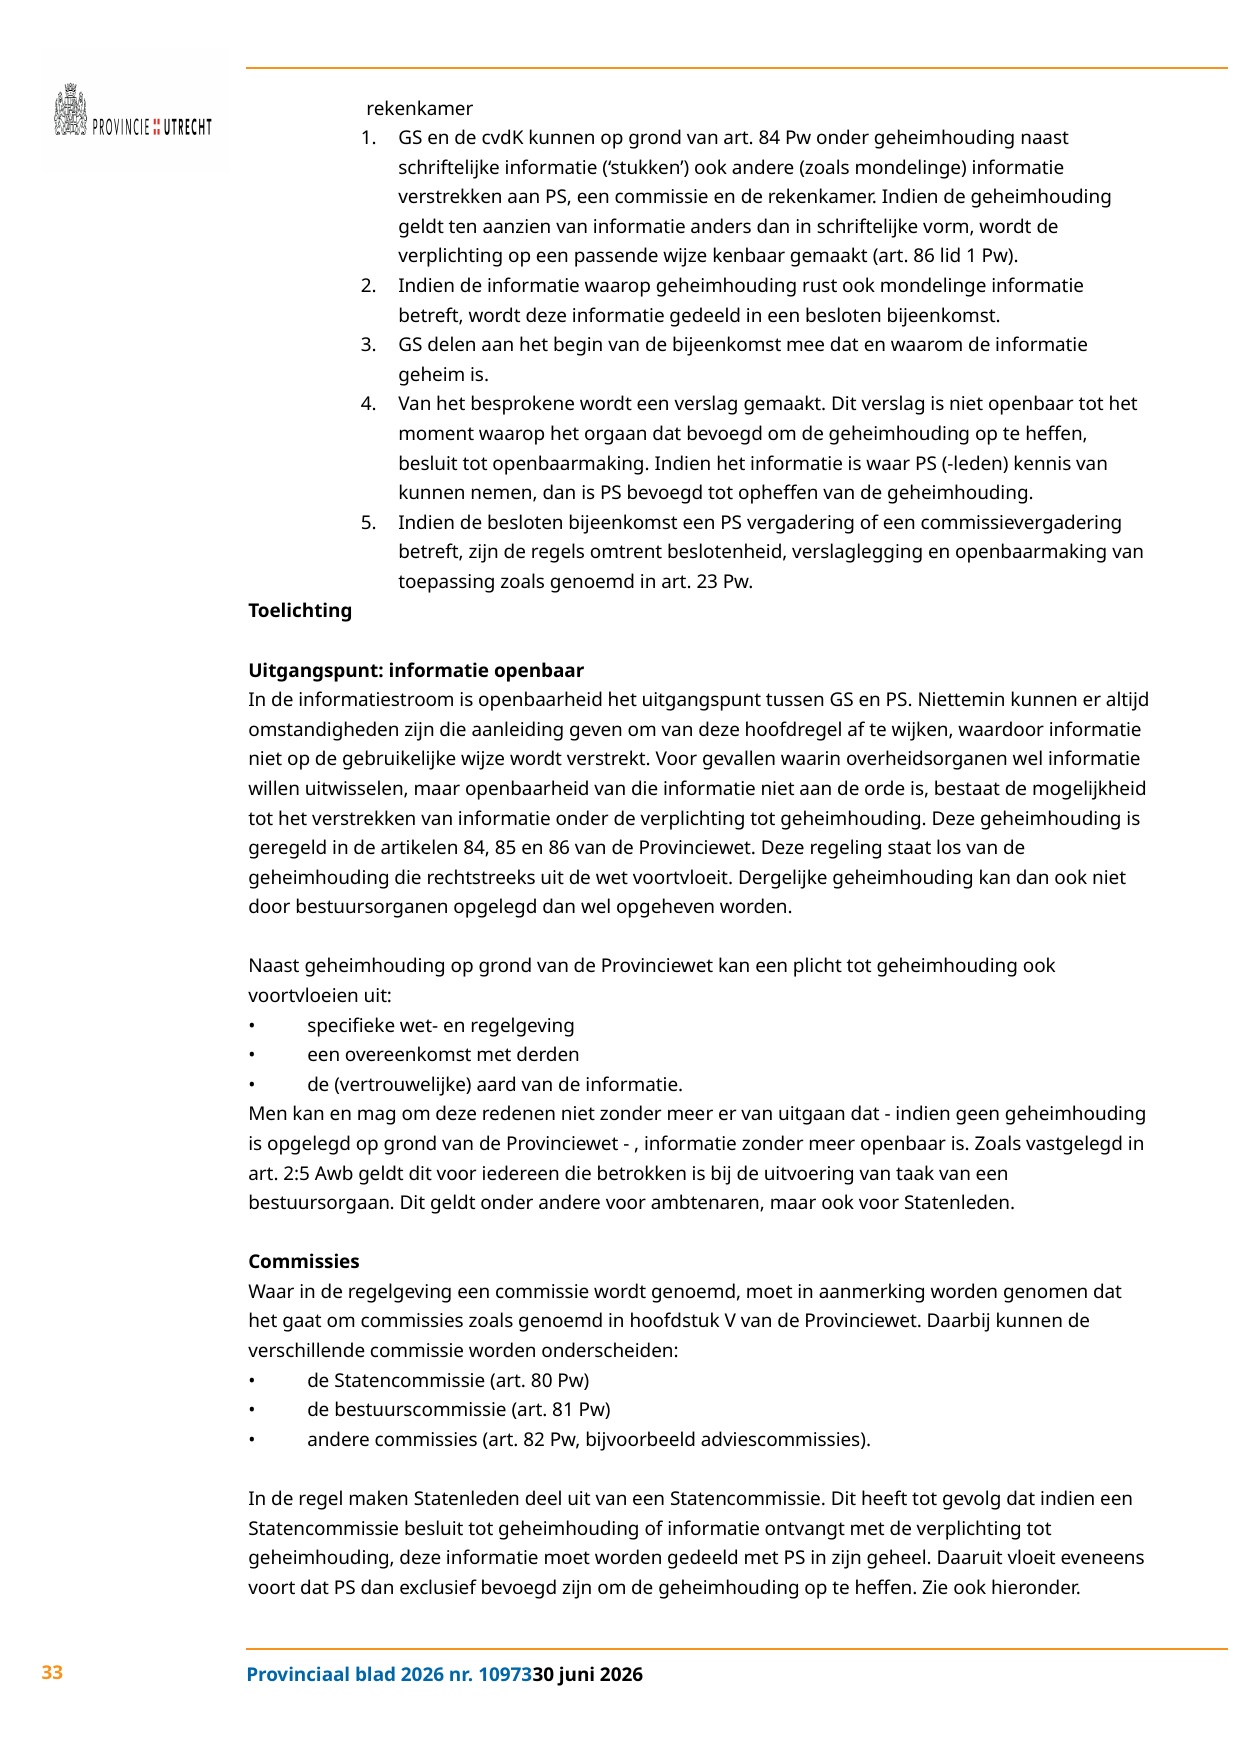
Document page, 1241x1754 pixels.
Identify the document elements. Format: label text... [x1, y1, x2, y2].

list Indien de besloten bijeenkomst een PS vergadering of een commissievergadering betreft, zijn de regels omtrent beslotenheid, verslaglegging en openbaarmaking van toepassing zoals genoemd in art. 23 Pw. [361, 509, 1152, 594]
list andere commissies (art. 82 Pw, bijvoorbeeld adviescommissies). [248, 1426, 1152, 1452]
text Commissies [248, 1248, 1152, 1274]
list de bestuurscommissie (art. 81 Pw) [248, 1396, 1152, 1422]
list Van het besprokene wordt een verslag gemaakt. Dit verslag is niet openbaar tot het moment waarop het orgaan dat bevoegd om de geheimhouding op te heffen, besluit tot openbaarmaking. Indien het informatie is waar PS (-leden) kennis van kunnen nemen, dan is PS bevoegd tot opheffen van de geheimhouding. [361, 391, 1152, 505]
picture [41, 47, 231, 172]
list Indien de informatie waarop geheimhouding rust ook mondelinge informatie betreft, wordt deze informatie gedeeld in een besloten bijeenkomst. [361, 272, 1152, 328]
list de (vertrouwelijke) aard van de informatie. [248, 1071, 1152, 1097]
text In de regel maken Statenleden deel uit van een Statencommissie. Dit heeft tot gevolg dat indien een Statencommissie besluit tot geheimhouding of informatie ontvangt met de verplichting tot geheimhouding, deze informatie moet worden gedeeld met PS in zijn geheel. Daaruit vloeit eveneens voort dat PS dan exclusief bevoegd zijn om de geheimhouding op te heffen. Zie ook hieronder. [248, 1485, 1152, 1600]
list rekenkamer [307, 95, 1152, 121]
list GS delen aan het begin van de bijeenkomst mee dat en waarom de informatie geheim is. [361, 331, 1152, 387]
list een overeenkomst met derden [248, 1041, 1152, 1067]
list specifieke wet- en regelgeving [248, 1012, 1152, 1038]
list de Statencommissie (art. 80 Pw) [248, 1367, 1152, 1393]
text Toelichting [248, 598, 1152, 623]
text Naast geheimhouding op grond van de Provinciewet kan een plicht tot geheimhouding ook voortvloeien uit: [248, 953, 1152, 1008]
text In de informatiestroom is openbaarheid het uitgangspunt tussen GS en PS. Niettemin kunnen er altijd omstandigheden zijn die aanleiding geven om van deze hoofdregel af te wijken, waardoor informatie niet op de gebruikelijke wijze wordt verstrekt. Voor gevallen waarin overheidsorganen wel informatie willen uitwisselen, maar openbaarheid van die informatie niet aan de orde is, bestaat de mogelijkheid tot het verstrekken van informatie onder de verplichting tot geheimhouding. Deze geheimhouding is geregeld in de artikelen 84, 85 en 86 van de Provinciewet. Deze regeling staat los van de geheimhouding die rechtstreeks uit de wet voortvloeit. Dergelijke geheimhouding kan dan ook niet door bestuursorganen opgelegd dan wel opgeheven worden. [248, 686, 1152, 919]
list GS en de cvdK kunnen op grond van art. 84 Pw onder geheimhouding naast schriftelijke informatie (‘stukken’) ook andere (zoals mondelinge) informatie verstrekken aan PS, een commissie en de rekenkamer. Indien de geheimhouding geldt ten aanzien van informatie anders dan in schriftelijke vorm, wordt de verplichting op een passende wijze kenbaar gemaakt (art. 86 lid 1 Pw). [361, 124, 1152, 268]
text Uitgangspunt: informatie openbaar [248, 657, 1152, 683]
text Waar in de regelgeving een commissie wordt genoemd, moet in aanmerking worden genomen dat het gaat om commissies zoals genoemd in hoofdstuk V van de Provinciewet. Daarbij kunnen de verschillende commissie worden onderscheiden: [248, 1278, 1152, 1363]
text Men kan en mag om deze redenen niet zonder meer er van uitgaan dat - indien geen geheimhouding is opgelegd op grond van de Provinciewet - , informatie zonder meer openbaar is. Zoals vastgelegd in art. 2:5 Awb geldt dit voor iedereen die betrokken is bij de uitvoering van taak van een bestuursorgaan. Dit geldt onder andere voor ambtenaren, maar ook voor Statenleden. [248, 1101, 1152, 1215]
